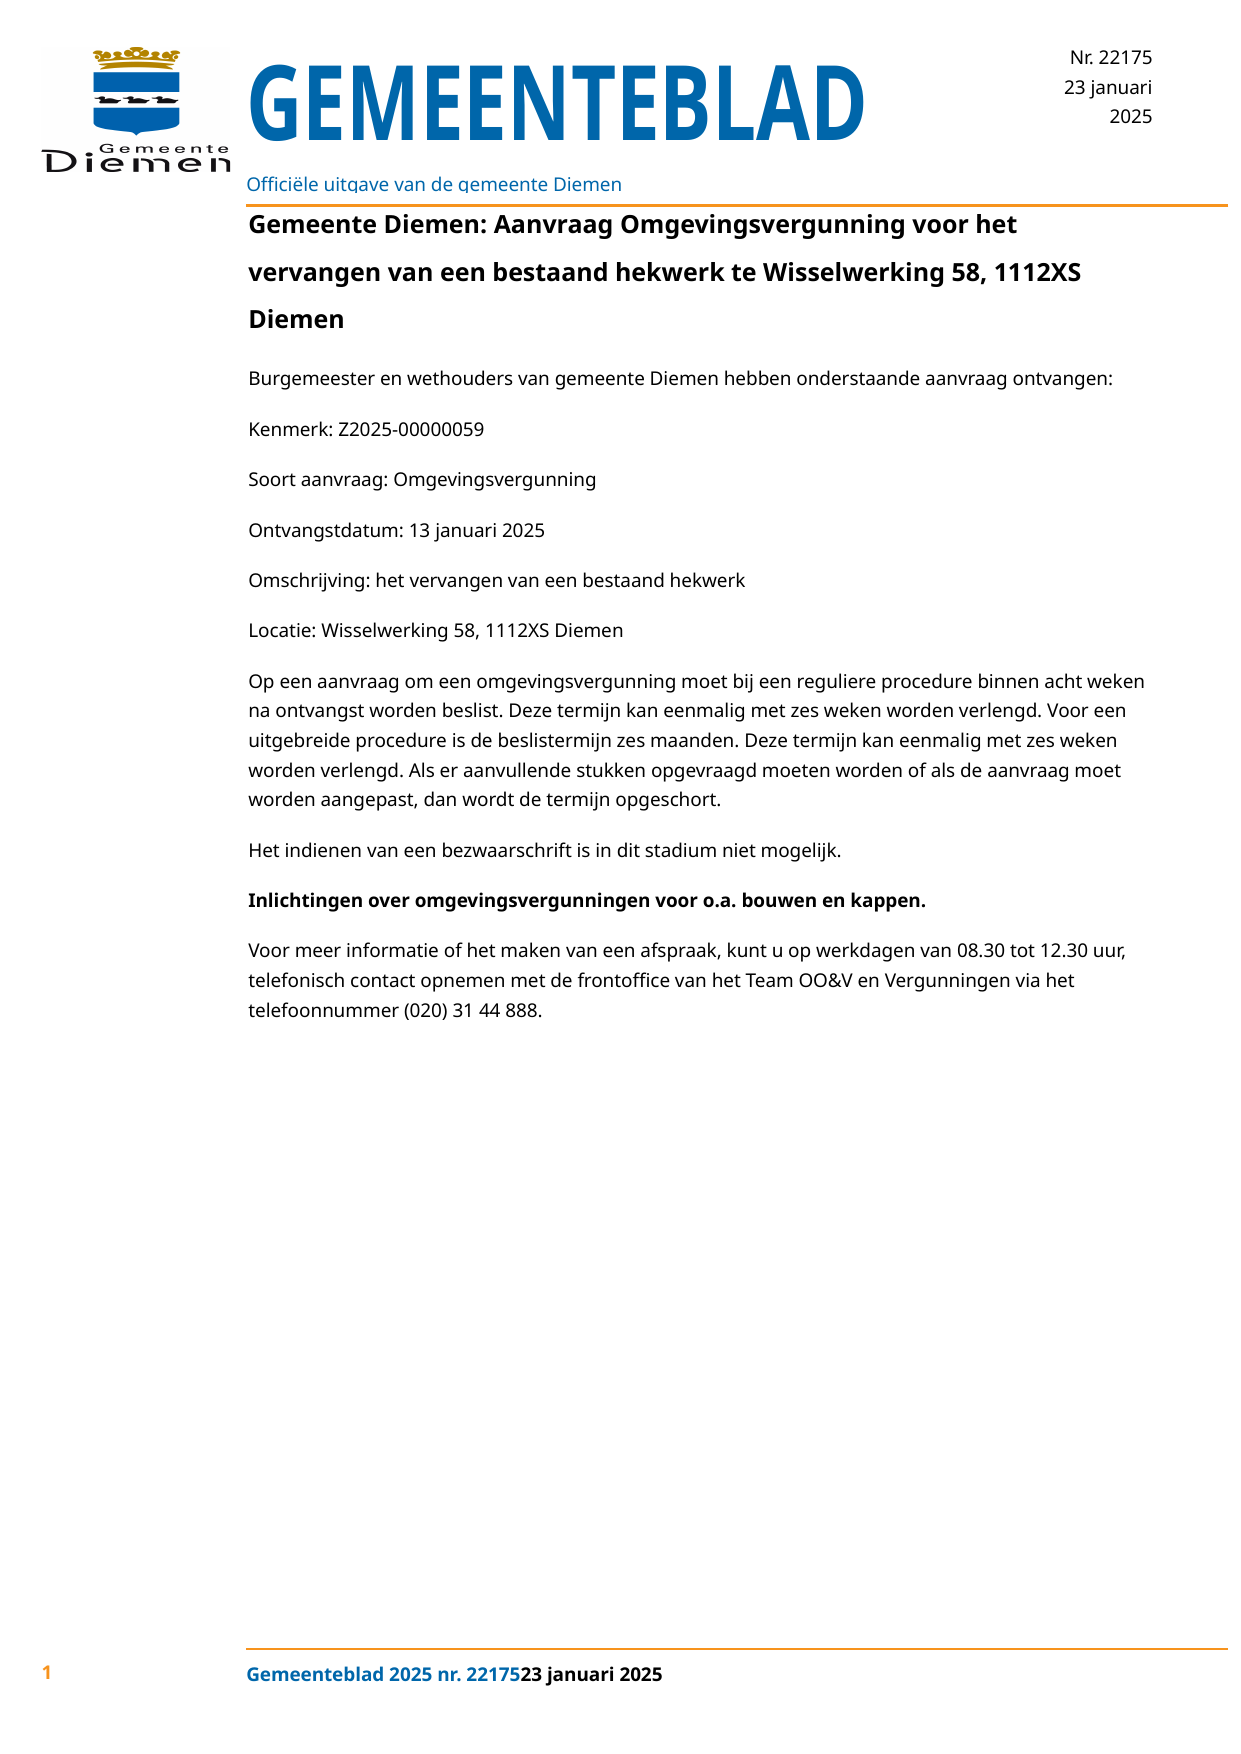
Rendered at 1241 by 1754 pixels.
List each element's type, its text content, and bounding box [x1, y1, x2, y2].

text Burgemeester en wethouders van gemeente Diemen hebben onderstaande aanvraag ontvangen: [248, 366, 1152, 391]
text Locatie: Wisselwerking 58, 1112XS Diemen [248, 618, 1152, 643]
text Het indienen van een bezwaarschrift is in dit stadium niet mogelijk. [248, 837, 1152, 862]
text Omschrijving: het vervangen van een bestaand hekwerk [248, 567, 1152, 593]
text Gemeente Diemen: Aanvraag Omgevingsvergunning voor het vervangen van een bestaand hekwerk te Wisselwerking 58, 1112XS Diemen [248, 207, 1152, 336]
text Ontvangstdatum: 13 januari 2025 [248, 517, 1152, 542]
text Op een aanvraag om een omgevingsvergunning moet bij een reguliere procedure binnen acht weken na ontvangst worden beslist. Deze termijn kan eenmalig met zes weken worden verlengd. Voor een uitgebreide procedure is de beslistermijn zes maanden. Deze termijn kan eenmalig met zes weken worden verlengd. Als er aanvullende stukken opgevraagd moeten worden of als de aanvraag moet worden aangepast, dan wordt de termijn opgeschort. [248, 668, 1152, 812]
text Voor meer informatie of het maken van een afspraak, kunt u op werkdagen van 08.30 tot 12.30 uur, telefonisch contact opnemen met de frontoffice van het Team OO&V en Vergunningen via het telefoonnummer (020) 31 44 888. [248, 938, 1152, 1022]
picture [41, 47, 231, 172]
text Kenmerk: Z2025-00000059 [248, 416, 1152, 442]
text Inlichtingen over omgevingsvergunningen voor o.a. bouwen en kappen. [248, 887, 1152, 913]
text Soort aanvraag: Omgevingsvergunning [248, 466, 1152, 492]
